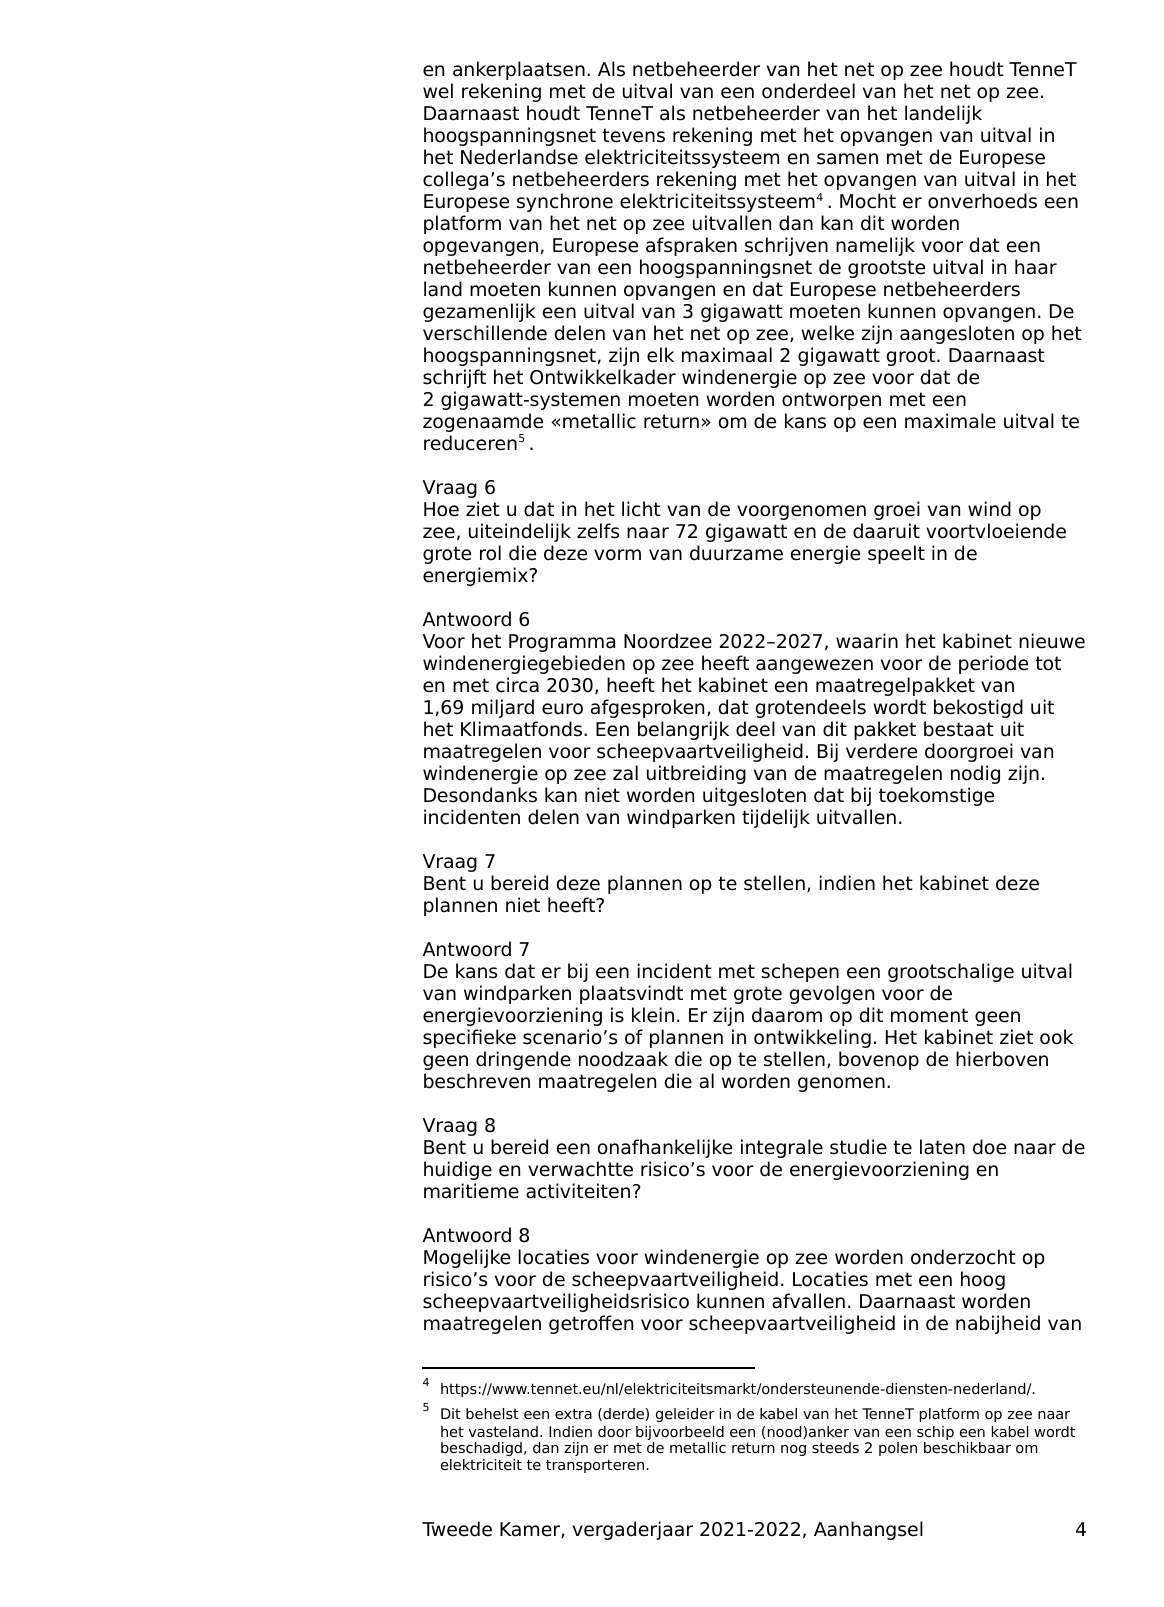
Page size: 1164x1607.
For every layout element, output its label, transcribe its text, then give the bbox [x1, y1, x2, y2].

text Bent u bereid deze plannen op te stellen, indien het kabinet deze plannen niet heeft? [422, 873, 1087, 917]
text en ankerplaatsen. Als netbeheerder van het net op zee houdt TenneT wel rekening met de uitval van een onderdeel van het net op zee. Daarnaast houdt TenneT als netbeheerder van het landelijk hoogspanningsnet tevens rekening met het opvangen van uitval in het Nederlandse elektriciteitssysteem en samen met de Europese collega’s netbeheerders rekening met het opvangen van uitval in het Europese synchrone elektriciteitssysteem. Mocht er onverhoeds een platform van het net op zee uitvallen dan kan dit worden opgevangen, Europese afspraken schrijven namelijk voor dat een netbeheerder van een hoogspanningsnet de grootste uitval in haar land moeten kunnen opvangen en dat Europese netbeheerders gezamenlijk een uitval van 3 gigawatt moeten kunnen opvangen. De verschillende delen van het net op zee, welke zijn aangesloten op het hoogspanningsnet, zijn elk maximaal 2 gigawatt groot. Daarnaast schrijft het Ontwikkelkader windenergie op zee voor dat de 2 gigawatt-systemen moeten worden ontworpen met een zogenaamde «metallic return» om de kans op een maximale uitval te reduceren. [422, 59, 1087, 455]
text Vraag 8 [422, 1115, 1087, 1137]
text Antwoord 6 [422, 609, 1087, 631]
text Bent u bereid een onafhankelijke integrale studie te laten doe naar de huidige en verwachtte risico’s voor de energievoorziening en maritieme activiteiten? [422, 1137, 1087, 1203]
text Voor het Programma Noordzee 2022–2027, waarin het kabinet nieuwe windenergiegebieden op zee heeft aangewezen voor de periode tot en met circa 2030, heeft het kabinet een maatregelpakket van 1,69 miljard euro afgesproken, dat grotendeels wordt bekostigd uit het Klimaatfonds. Een belangrijk deel van dit pakket bestaat uit maatregelen voor scheepvaartveiligheid. Bij verdere doorgroei van windenergie op zee zal uitbreiding van de maatregelen nodig zijn. Desondanks kan niet worden uitgesloten dat bij toekomstige incidenten delen van windparken tijdelijk uitvallen. [422, 631, 1087, 829]
text https://www.tennet.eu/nl/elektriciteitsmarkt/ondersteunende-diensten-nederland/. [422, 1377, 1087, 1399]
text Antwoord 7 [422, 939, 1087, 961]
text De kans dat er bij een incident met schepen een grootschalige uitval van windparken plaatsvindt met grote gevolgen voor de energievoorziening is klein. Er zijn daarom op dit moment geen specifieke scenario’s of plannen in ontwikkeling. Het kabinet ziet ook geen dringende noodzaak die op te stellen, bovenop de hierboven beschreven maatregelen die al worden genomen. [422, 961, 1087, 1093]
text Mogelijke locaties voor windenergie op zee worden onderzocht op risico’s voor de scheepvaartveiligheid. Locaties met een hoog scheepvaartveiligheidsrisico kunnen afvallen. Daarnaast worden maatregelen getroffen voor scheepvaartveiligheid in de nabijheid van [422, 1247, 1087, 1335]
text Vraag 6 [422, 477, 1087, 499]
text Antwoord 8 [422, 1225, 1087, 1247]
text Vraag 7 [422, 851, 1087, 873]
text Hoe ziet u dat in het licht van de voorgenomen groei van wind op zee, uiteindelijk zelfs naar 72 gigawatt en de daaruit voortvloeiende grote rol die deze vorm van duurzame energie speelt in de energiemix? [422, 499, 1087, 587]
text Dit behelst een extra (derde) geleider in de kabel van het TenneT platform op zee naar het vasteland. Indien door bijvoorbeeld een (nood)anker van een schip een kabel wordt beschadigd, dan zijn er met de metallic return nog steeds 2 polen beschikbaar om elektriciteit te transporteren. [422, 1402, 1087, 1474]
